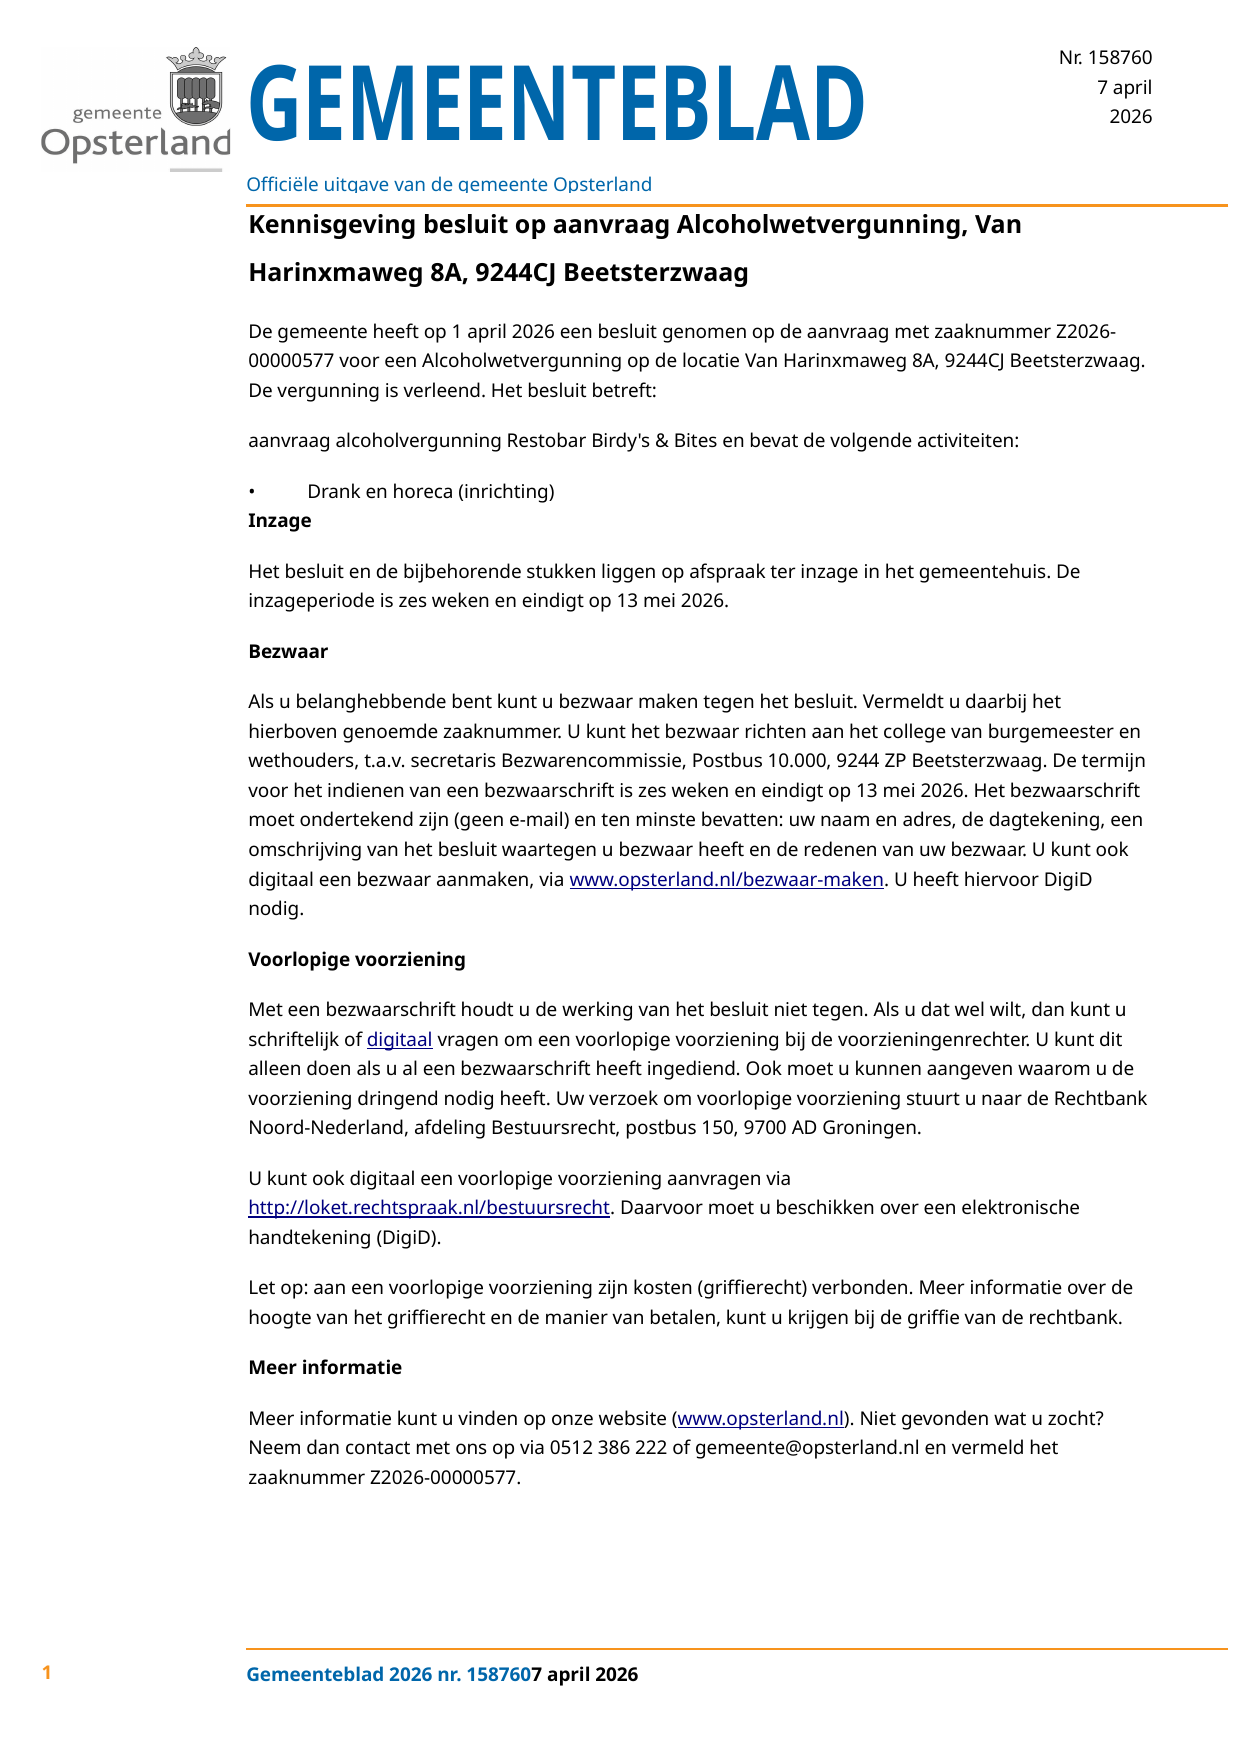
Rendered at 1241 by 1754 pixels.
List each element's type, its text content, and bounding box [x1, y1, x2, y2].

text Kennisgeving besluit op aanvraag Alcoholwetvergunning, Van Harinxmaweg 8A, 9244CJ Beetsterzwaag [248, 207, 1152, 288]
text Let op: aan een voorlopige voorziening zijn kosten (griffierecht) verbonden. Meer informatie over de hoogte van het griffierecht en de manier van betalen, kunt u krijgen bij de griffie van de rechtbank. [248, 1274, 1152, 1330]
text Voorlopige voorziening [248, 946, 1152, 972]
picture [41, 47, 231, 172]
text Meer informatie [248, 1354, 1152, 1380]
text Als u belanghebbende bent kunt u bezwaar maken tegen het besluit. Vermeldt u daarbij het hierboven genoemde zaaknummer. U kunt het bezwaar richten aan het college van burgemeester en wethouders, t.a.v. secretaris Bezwarencommissie, Postbus 10.000, 9244 ZP Beetsterzwaag. De termijn voor het indienen van een bezwaarschrift is zes weken en eindigt op 13 mei 2026. Het bezwaarschrift moet ondertekend zijn (geen e-mail) en ten minste bevatten: uw naam en adres, de dagtekening, een omschrijving van het besluit waartegen u bezwaar heeft en de redenen van uw bezwaar. U kunt ook digitaal een bezwaar aanmaken, via www.opsterland.nl/bezwaar-maken. U heeft hiervoor DigiD nodig. [248, 688, 1152, 921]
text Meer informatie kunt u vinden op onze website (www.opsterland.nl). Niet gevonden wat u zocht? Neem dan contact met ons op via 0512 386 222 of gemeente@opsterland.nl en vermeld het zaaknummer Z2026-00000577. [248, 1405, 1152, 1490]
text Het besluit en de bijbehorende stukken liggen op afspraak ter inzage in het gemeentehuis. De inzageperiode is zes weken en eindigt op 13 mei 2026. [248, 558, 1152, 613]
text Inzage [248, 507, 1152, 533]
list Drank en horeca (inrichting) [248, 478, 1152, 504]
text U kunt ook digitaal een voorlopige voorziening aanvragen via http://loket.rechtspraak.nl/bestuursrecht. Daarvoor moet u beschikken over een elektronische handtekening (DigiD). [248, 1165, 1152, 1250]
text Met een bezwaarschrift houdt u de werking van het besluit niet tegen. Als u dat wel wilt, dan kunt u schriftelijk of digitaal vragen om een voorlopige voorziening bij de voorzieningenrechter. U kunt dit alleen doen als u al een bezwaarschrift heeft ingediend. Ook moet u kunnen aangeven waarom u de voorziening dringend nodig heeft. Uw verzoek om voorlopige voorziening stuurt u naar de Rechtbank Noord-Nederland, afdeling Bestuursrecht, postbus 150, 9700 AD Groningen. [248, 996, 1152, 1140]
text aanvraag alcoholvergunning Restobar Birdy's & Bites en bevat de volgende activiteiten: [248, 427, 1152, 453]
text De gemeente heeft op 1 april 2026 een besluit genomen op de aanvraag met zaaknummer Z2026-00000577 voor een Alcoholwetvergunning op de locatie Van Harinxmaweg 8A, 9244CJ Beetsterzwaag. De vergunning is verleend. Het besluit betreft: [248, 318, 1152, 403]
text Bezwaar [248, 638, 1152, 664]
